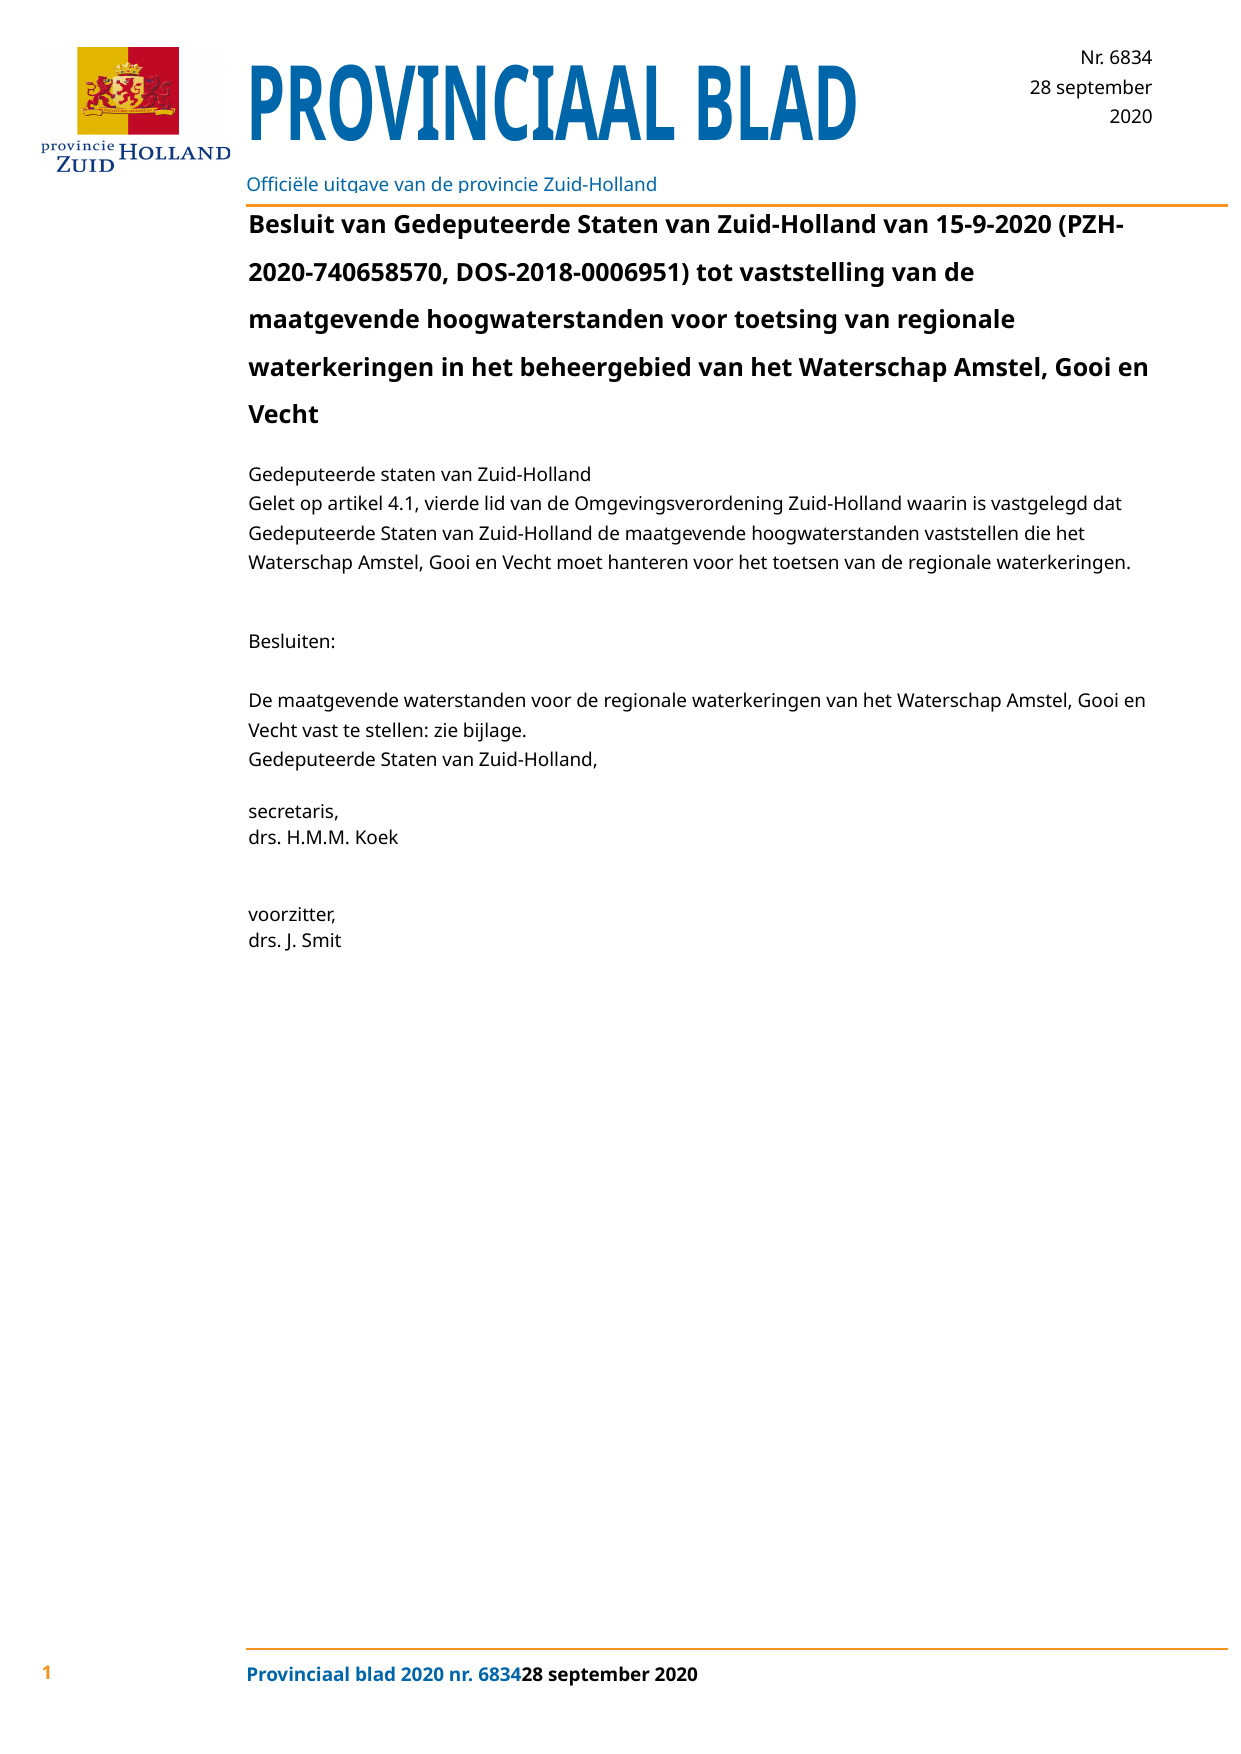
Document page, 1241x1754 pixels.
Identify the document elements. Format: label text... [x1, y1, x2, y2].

text Gedeputeerde staten van Zuid-Holland [248, 461, 1152, 486]
text De maatgevende waterstanden voor de regionale waterkeringen van het Waterschap Amstel, Gooi en Vecht vast te stellen: zie bijlage. [248, 687, 1152, 743]
text Gelet op artikel 4.1, vierde lid van de Omgevingsverordening Zuid-Holland waarin is vastgelegd dat Gedeputeerde Staten van Zuid-Holland de maatgevende hoogwaterstanden vaststellen die het Waterschap Amstel, Gooi en Vecht moet hanteren voor het toetsen van de regionale waterkeringen. [248, 490, 1152, 575]
text Besluit van Gedeputeerde Staten van Zuid-Holland van 15-9-2020 (PZH-2020-740658570, DOS-2018-0006951) tot vaststelling van de maatgevende hoogwaterstanden voor toetsing van regionale waterkeringen in het beheergebied van het Waterschap Amstel, Gooi en Vecht [248, 207, 1152, 431]
text secretaris, [248, 798, 1152, 824]
text voorzitter, [248, 901, 1152, 927]
text Besluiten: [248, 628, 1152, 654]
picture [41, 47, 231, 172]
text drs. J. Smit [248, 927, 1152, 952]
text drs. H.M.M. Koek [248, 824, 1152, 849]
text Gedeputeerde Staten van Zuid-Holland, [248, 747, 1152, 772]
